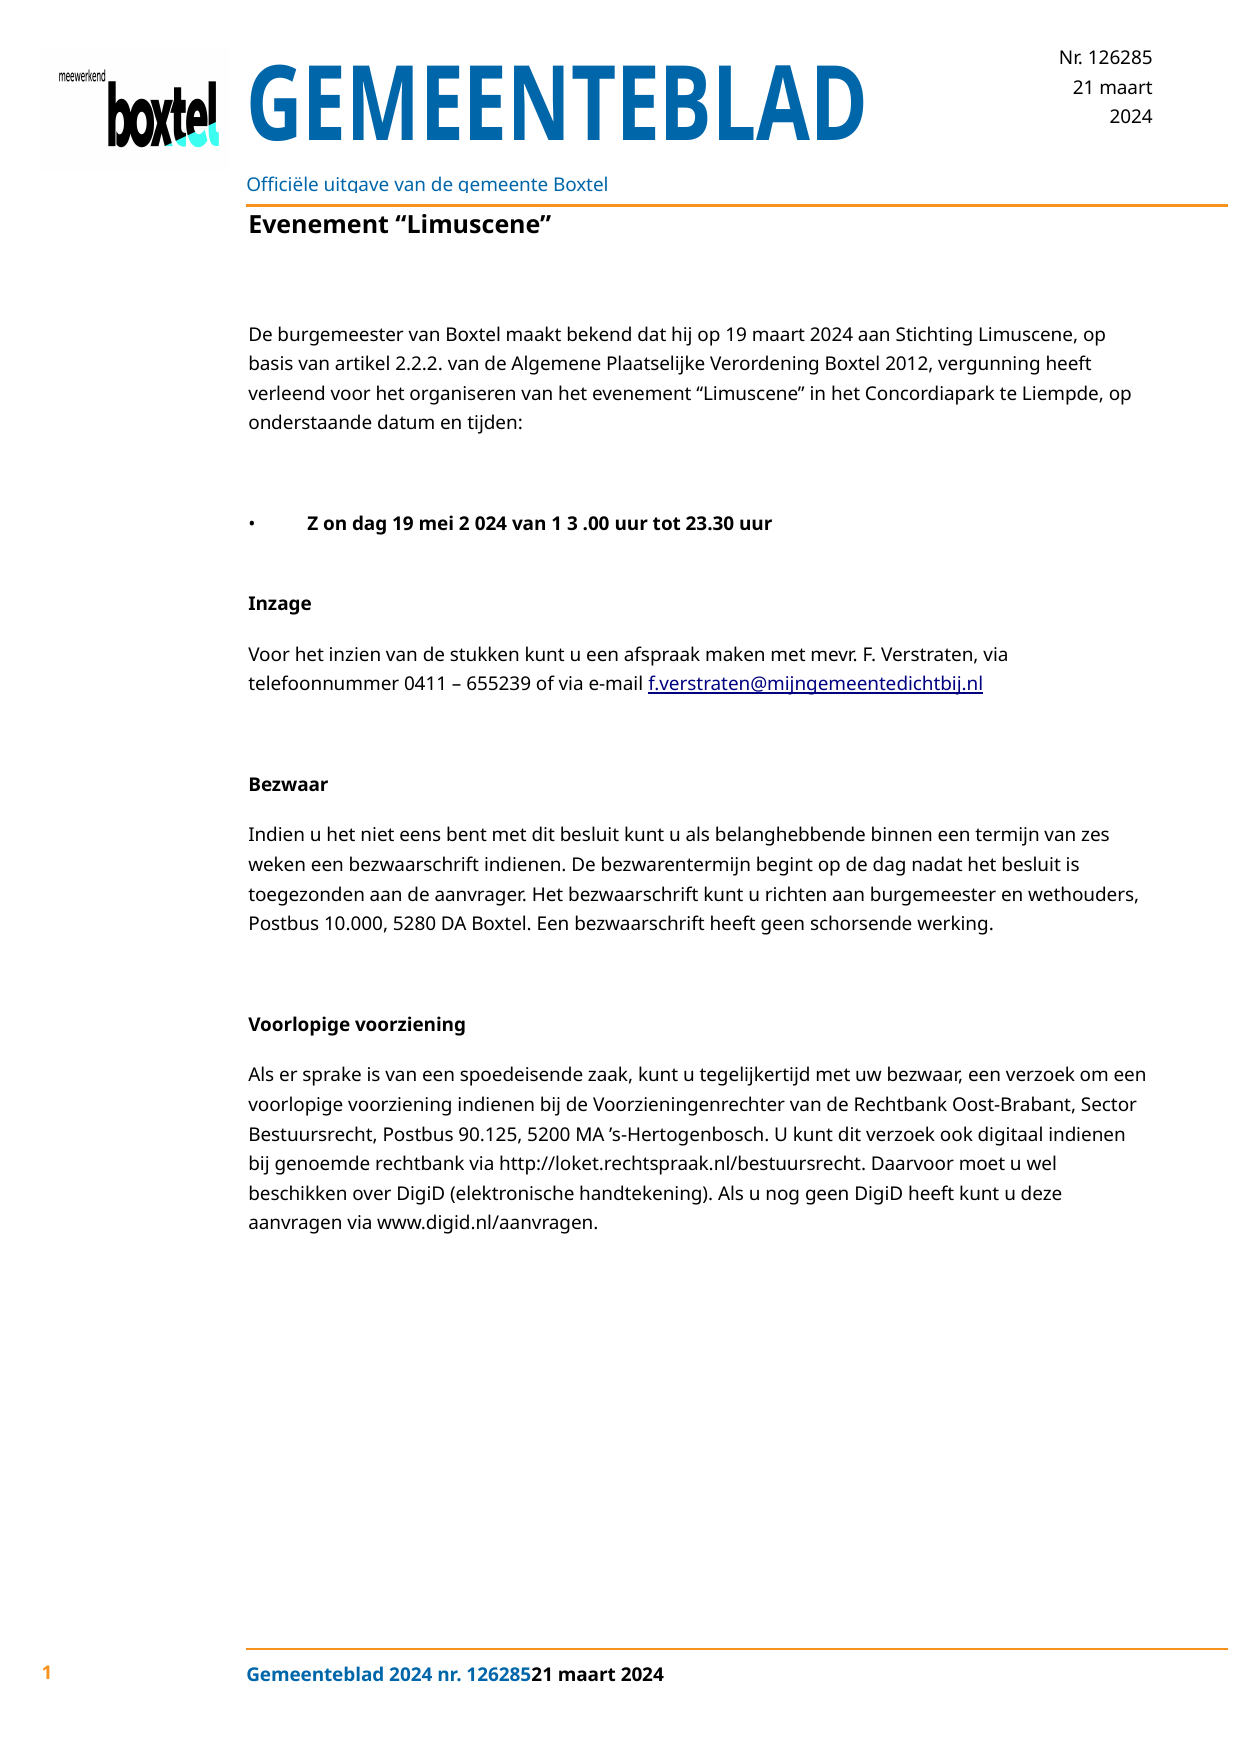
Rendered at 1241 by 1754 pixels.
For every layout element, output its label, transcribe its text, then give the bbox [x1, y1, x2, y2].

picture [41, 47, 231, 172]
text Indien u het niet eens bent met dit besluit kunt u als belanghebbende binnen een termijn van zes weken een bezwaarschrift indienen. De bezwarentermijn begint op de dag nadat het besluit is toegezonden aan de aanvrager. Het bezwaarschrift kunt u richten aan burgemeester en wethouders, Postbus 10.000, 5280 DA Boxtel. Een bezwaarschrift heeft geen schorsende werking. [248, 822, 1152, 936]
text De burgemeester van Boxtel maakt bekend dat hij op 19 maart 2024 aan Stichting Limuscene, op basis van artikel 2.2.2. van de Algemene Plaatselijke Verordening Boxtel 2012, vergunning heeft verleend voor het organiseren van het evenement “Limuscene” in het Concordiapark te Liempde, op onderstaande datum en tijden: [248, 321, 1152, 435]
text Inzage [248, 590, 1152, 616]
text Bezwaar [248, 771, 1152, 797]
text Als er sprake is van een spoedeisende zaak, kunt u tegelijkertijd met uw bezwaar, een verzoek om een voorlopige voorziening indienen bij de Voorzieningenrechter van de Rechtbank Oost-Brabant, Sector Bestuursrecht, Postbus 90.125, 5200 MA ’s-Hertogenbosch. U kunt dit verzoek ook digitaal indienen bij genoemde rechtbank via http://loket.rechtspraak.nl/bestuursrecht. Daarvoor moet u wel beschikken over DigiD (elektronische handtekening). Als u nog geen DigiD heeft kunt u deze aanvragen via www.digid.nl/aanvragen. [248, 1062, 1152, 1235]
text Voorlopige voorziening [248, 1011, 1152, 1037]
text Voor het inzien van de stukken kunt u een afspraak maken met mevr. F. Verstraten, via telefoonnummer 0411 – 655239 of via e-mail f.verstraten@mijngemeentedichtbij.nl [248, 641, 1152, 696]
text Evenement “Limuscene” [248, 207, 1152, 241]
list Z on dag 19 mei 2 024 van 1 3 .00 uur tot 23.30 uur [248, 510, 1152, 536]
